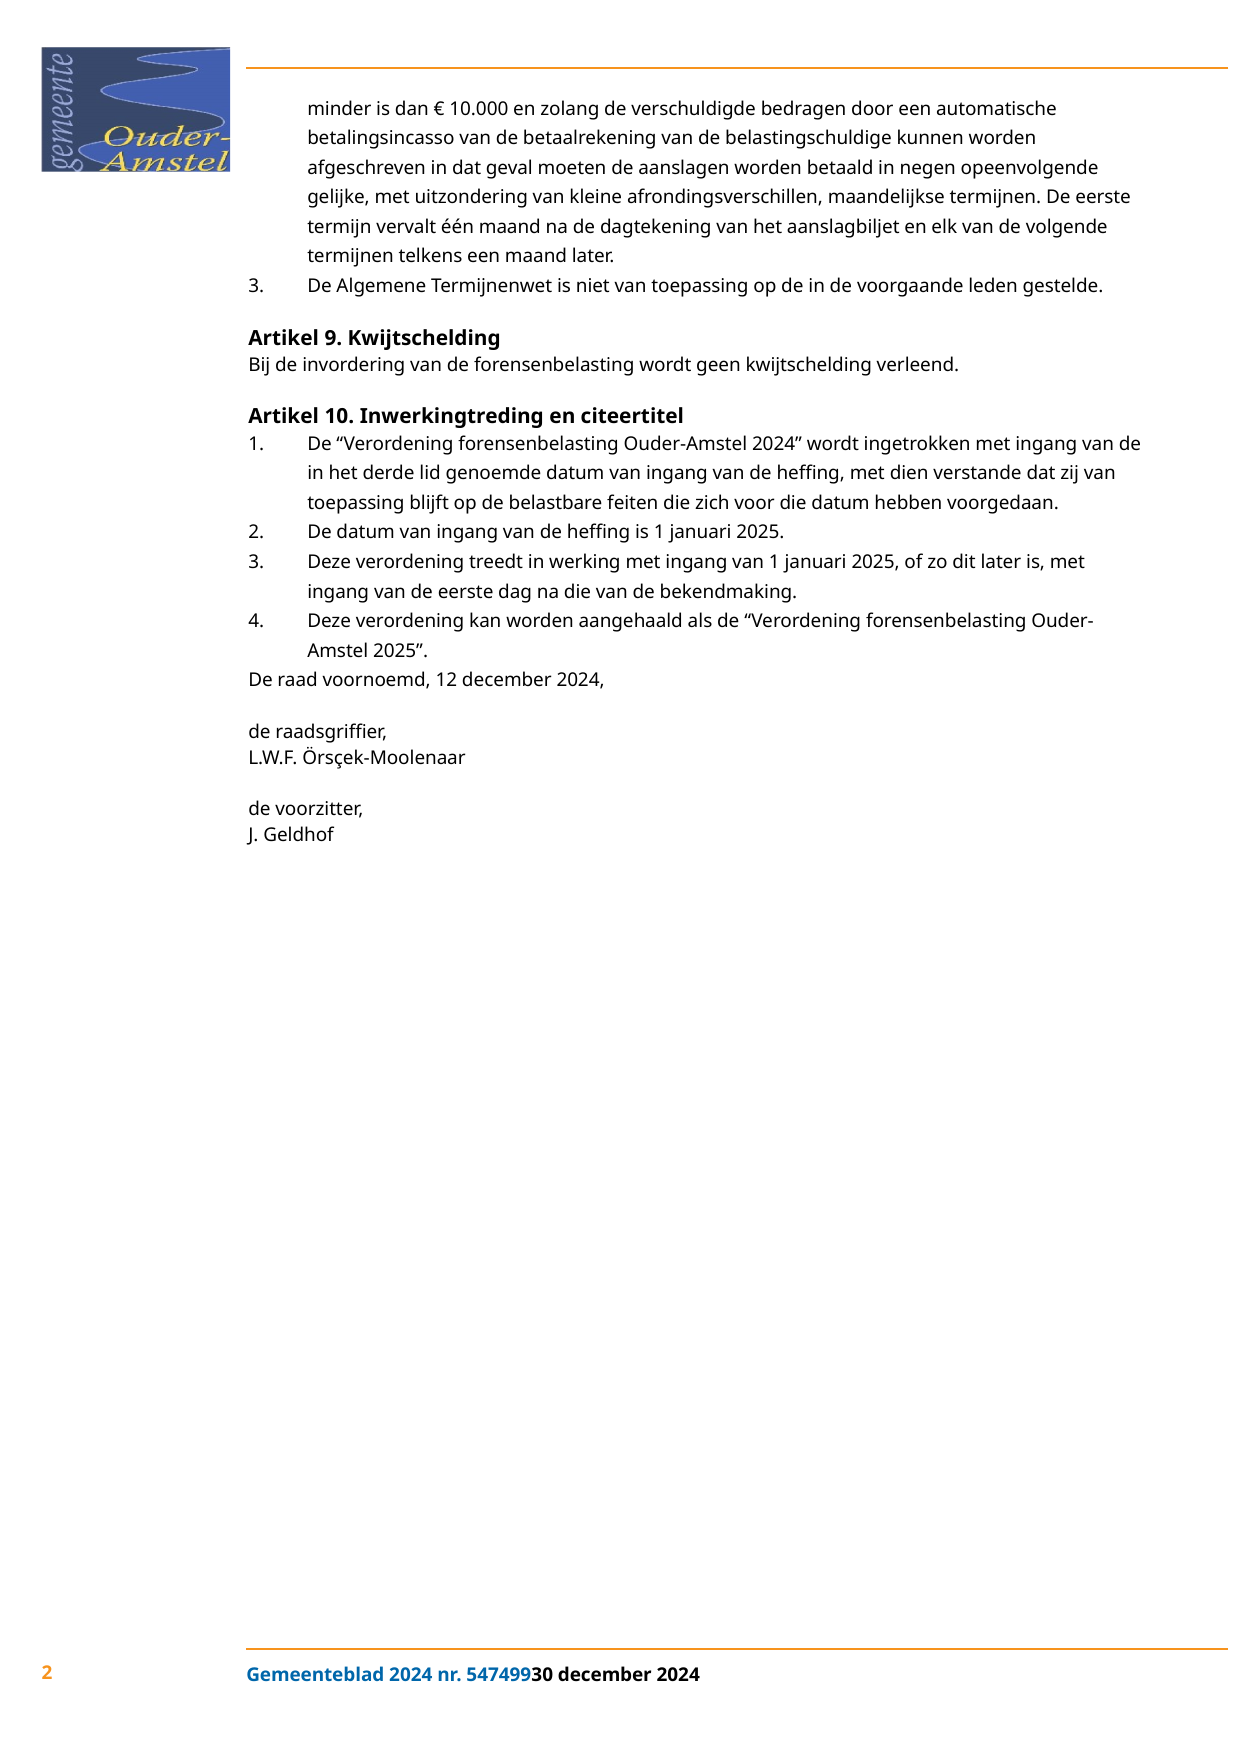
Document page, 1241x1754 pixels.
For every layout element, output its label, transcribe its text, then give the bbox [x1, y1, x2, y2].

text J. Geldhof [248, 821, 1152, 847]
text Artikel 10. Inwerkingtreding en citeertitel [248, 402, 1152, 430]
list De datum van ingang van de heffing is 1 januari 2025. [248, 519, 1152, 544]
list Deze verordening treedt in werking met ingang van 1 januari 2025, of zo dit later is, met ingang van de eerste dag na die van de bekendmaking. [248, 548, 1152, 604]
text De raad voornoemd, 12 december 2024, [248, 667, 1152, 692]
list De Algemene Termijnenwet is niet van toepassing op de in de voorgaande leden gestelde. [248, 272, 1152, 298]
picture [41, 47, 231, 172]
list De “Verordening forensenbelasting Ouder-Amstel 2024” wordt ingetrokken met ingang van de in het derde lid genoemde datum van ingang van de heffing, met dien verstande dat zij van toepassing blijft op de belastbare feiten die zich voor die datum hebben voorgedaan. [248, 430, 1152, 515]
list minder is dan € 10.000 en zolang de verschuldigde bedragen door een automatische betalingsincasso van de betaalrekening van de belastingschuldige kunnen worden afgeschreven in dat geval moeten de aanslagen worden betaald in negen opeenvolgende gelijke, met uitzondering van kleine afrondingsverschillen, maandelijkse termijnen. De eerste termijn vervalt één maand na de dagtekening van het aanslagbiljet en elk van de volgende termijnen telkens een maand later. [248, 95, 1152, 268]
text Artikel 9. Kwijtschelding [248, 323, 1152, 351]
list Deze verordening kan worden aangehaald als de “Verordening forensenbelasting Ouder-Amstel 2025”. [248, 607, 1152, 663]
text de raadsgriffier, [248, 718, 1152, 744]
text de voorzitter, [248, 795, 1152, 821]
text Bij de invordering van de forensenbelasting wordt geen kwijtschelding verleend. [248, 351, 1152, 377]
text L.W.F. Örsçek-Moolenaar [248, 744, 1152, 769]
